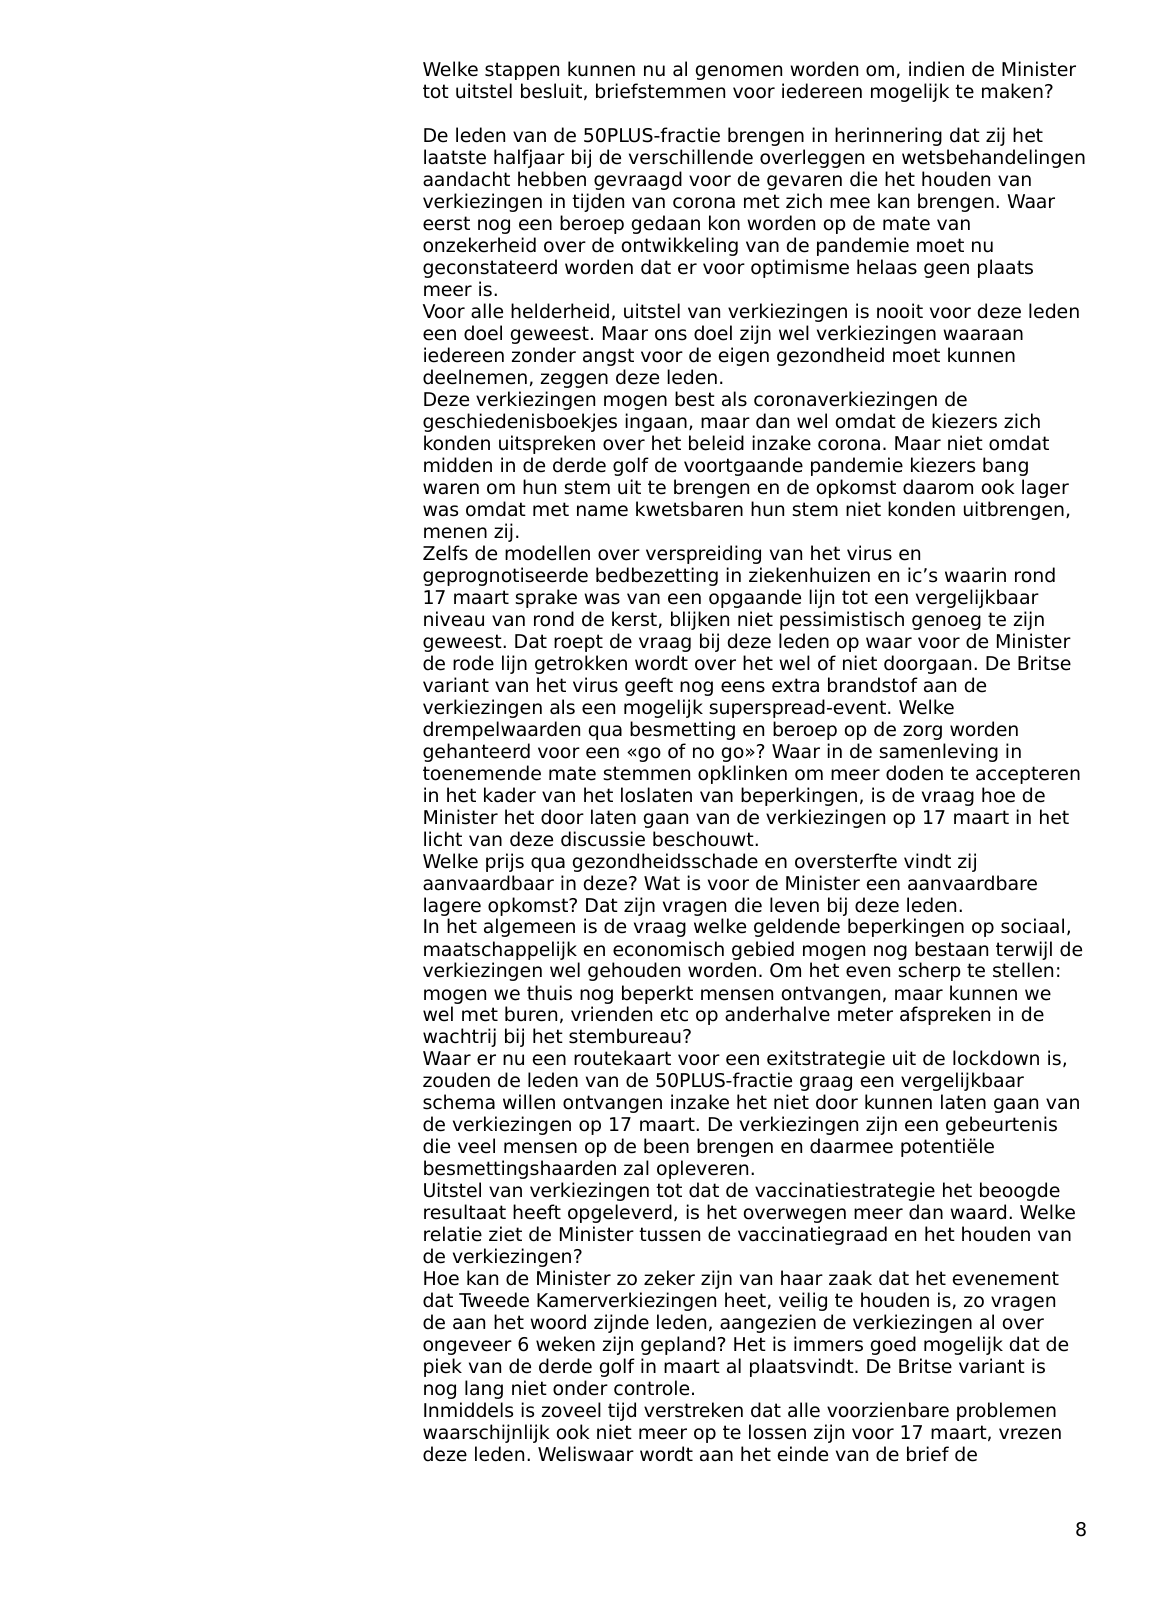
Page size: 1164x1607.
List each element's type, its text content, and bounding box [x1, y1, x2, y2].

text In het algemeen is de vraag welke geldende beperkingen op sociaal, maatschappelijk en economisch gebied mogen nog bestaan terwijl de verkiezingen wel gehouden worden. Om het even scherp te stellen: mogen we thuis nog beperkt mensen ontvangen, maar kunnen we wel met buren, vrienden etc op anderhalve meter afspreken in de wachtrij bij het stembureau? [422, 916, 1087, 1048]
text Welke prijs qua gezondheidsschade en oversterfte vindt zij aanvaardbaar in deze? Wat is voor de Minister een aanvaardbare lagere opkomst? Dat zijn vragen die leven bij deze leden. [422, 851, 1087, 916]
text Hoe kan de Minister zo zeker zijn van haar zaak dat het evenement dat Tweede Kamerverkiezingen heet, veilig te houden is, zo vragen de aan het woord zijnde leden, aangezien de verkiezingen al over ongeveer 6 weken zijn gepland? Het is immers goed mogelijk dat de piek van de derde golf in maart al plaatsvindt. De Britse variant is nog lang niet onder controle. [422, 1268, 1087, 1400]
text Waar er nu een routekaart voor een exitstrategie uit de lockdown is, zouden de leden van de 50PLUS-fractie graag een vergelijkbaar schema willen ontvangen inzake het niet door kunnen laten gaan van de verkiezingen op 17 maart. De verkiezingen zijn een gebeurtenis die veel mensen op de been brengen en daarmee potentiële besmettingshaarden zal opleveren. [422, 1048, 1087, 1180]
text Voor alle helderheid, uitstel van verkiezingen is nooit voor deze leden een doel geweest. Maar ons doel zijn wel verkiezingen waaraan iedereen zonder angst voor de eigen gezondheid moet kunnen deelnemen, zeggen deze leden. [422, 301, 1087, 389]
text Welke stappen kunnen nu al genomen worden om, indien de Minister tot uitstel besluit, briefstemmen voor iedereen mogelijk te maken? [422, 59, 1087, 103]
text Inmiddels is zoveel tijd verstreken dat alle voorzienbare problemen waarschijnlijk ook niet meer op te lossen zijn voor 17 maart, vrezen deze leden. Weliswaar wordt aan het einde van de brief de [422, 1400, 1087, 1466]
text Deze verkiezingen mogen best als coronaverkiezingen de geschiedenisboekjes ingaan, maar dan wel omdat de kiezers zich konden uitspreken over het beleid inzake corona. Maar niet omdat midden in de derde golf de voortgaande pandemie kiezers bang waren om hun stem uit te brengen en de opkomst daarom ook lager was omdat met name kwetsbaren hun stem niet konden uitbrengen, menen zij. [422, 389, 1087, 543]
text Uitstel van verkiezingen tot dat de vaccinatiestrategie het beoogde resultaat heeft opgeleverd, is het overwegen meer dan waard. Welke relatie ziet de Minister tussen de vaccinatiegraad en het houden van de verkiezingen? [422, 1180, 1087, 1268]
text Zelfs de modellen over verspreiding van het virus en geprognotiseerde bedbezetting in ziekenhuizen en ic’s waarin rond 17 maart sprake was van een opgaande lijn tot een vergelijkbaar niveau van rond de kerst, blijken niet pessimistisch genoeg te zijn geweest. Dat roept de vraag bij deze leden op waar voor de Minister de rode lijn getrokken wordt over het wel of niet doorgaan. De Britse variant van het virus geeft nog eens extra brandstof aan de verkiezingen als een mogelijk superspread-event. Welke drempelwaarden qua besmetting en beroep op de zorg worden gehanteerd voor een «go of no go»? Waar in de samenleving in toenemende mate stemmen opklinken om meer doden te accepteren in het kader van het loslaten van beperkingen, is de vraag hoe de Minister het door laten gaan van de verkiezingen op 17 maart in het licht van deze discussie beschouwt. [422, 543, 1087, 851]
text De leden van de 50PLUS-fractie brengen in herinnering dat zij het laatste halfjaar bij de verschillende overleggen en wetsbehandelingen aandacht hebben gevraagd voor de gevaren die het houden van verkiezingen in tijden van corona met zich mee kan brengen. Waar eerst nog een beroep gedaan kon worden op de mate van onzekerheid over de ontwikkeling van de pandemie moet nu geconstateerd worden dat er voor optimisme helaas geen plaats meer is. [422, 125, 1087, 301]
